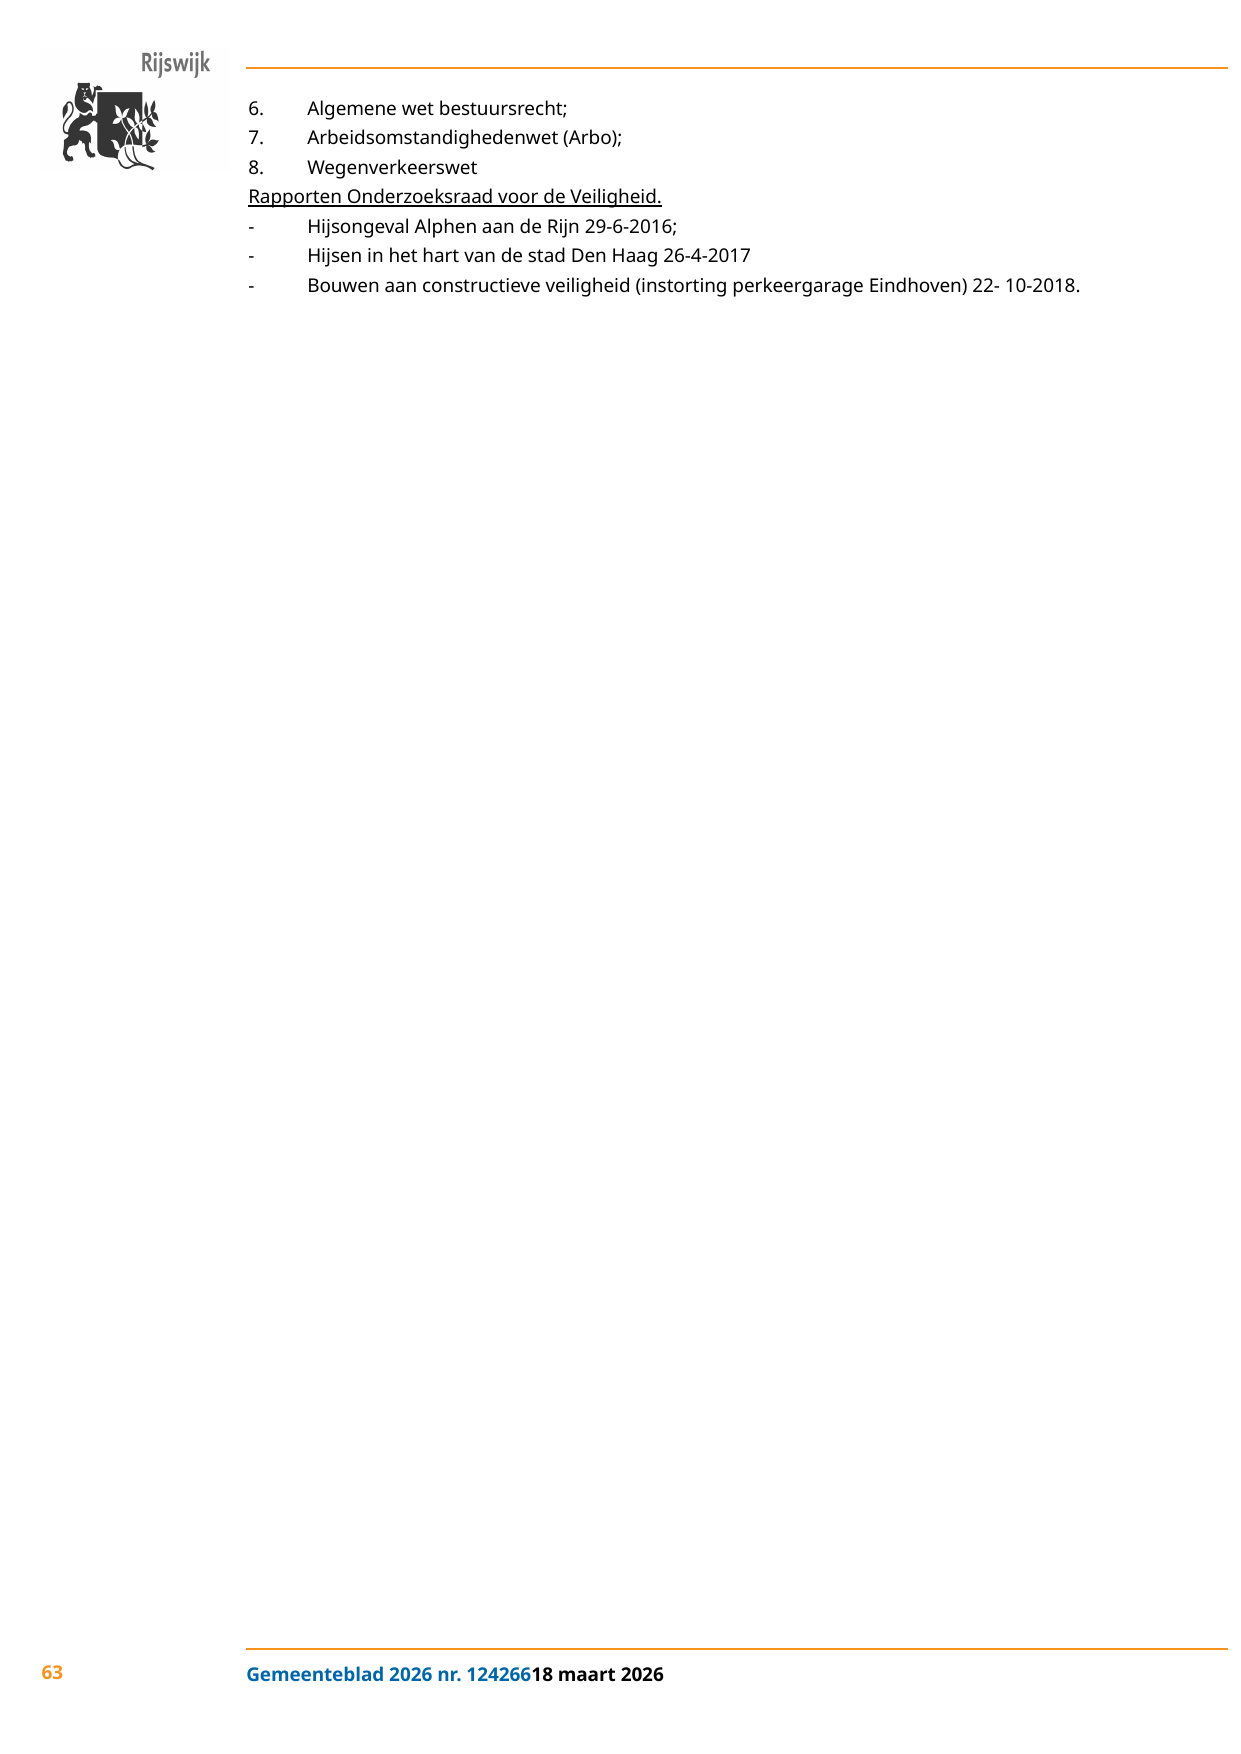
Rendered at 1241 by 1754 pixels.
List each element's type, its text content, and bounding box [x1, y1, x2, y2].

list Hijsongeval Alphen aan de Rijn 29-6-2016; [248, 213, 1152, 239]
text Rapporten Onderzoeksraad voor de Veiligheid. [248, 183, 1152, 209]
list Arbeidsomstandighedenwet (Arbo); [248, 124, 1152, 150]
list Bouwen aan constructieve veiligheid (instorting perkeergarage Eindhoven) 22- 10-2018. [248, 272, 1152, 298]
picture [41, 47, 231, 172]
list Algemene wet bestuursrecht; [248, 95, 1152, 121]
list Hijsen in het hart van de stad Den Haag 26-4-2017 [248, 243, 1152, 268]
list Wegenverkeerswet [248, 154, 1152, 180]
